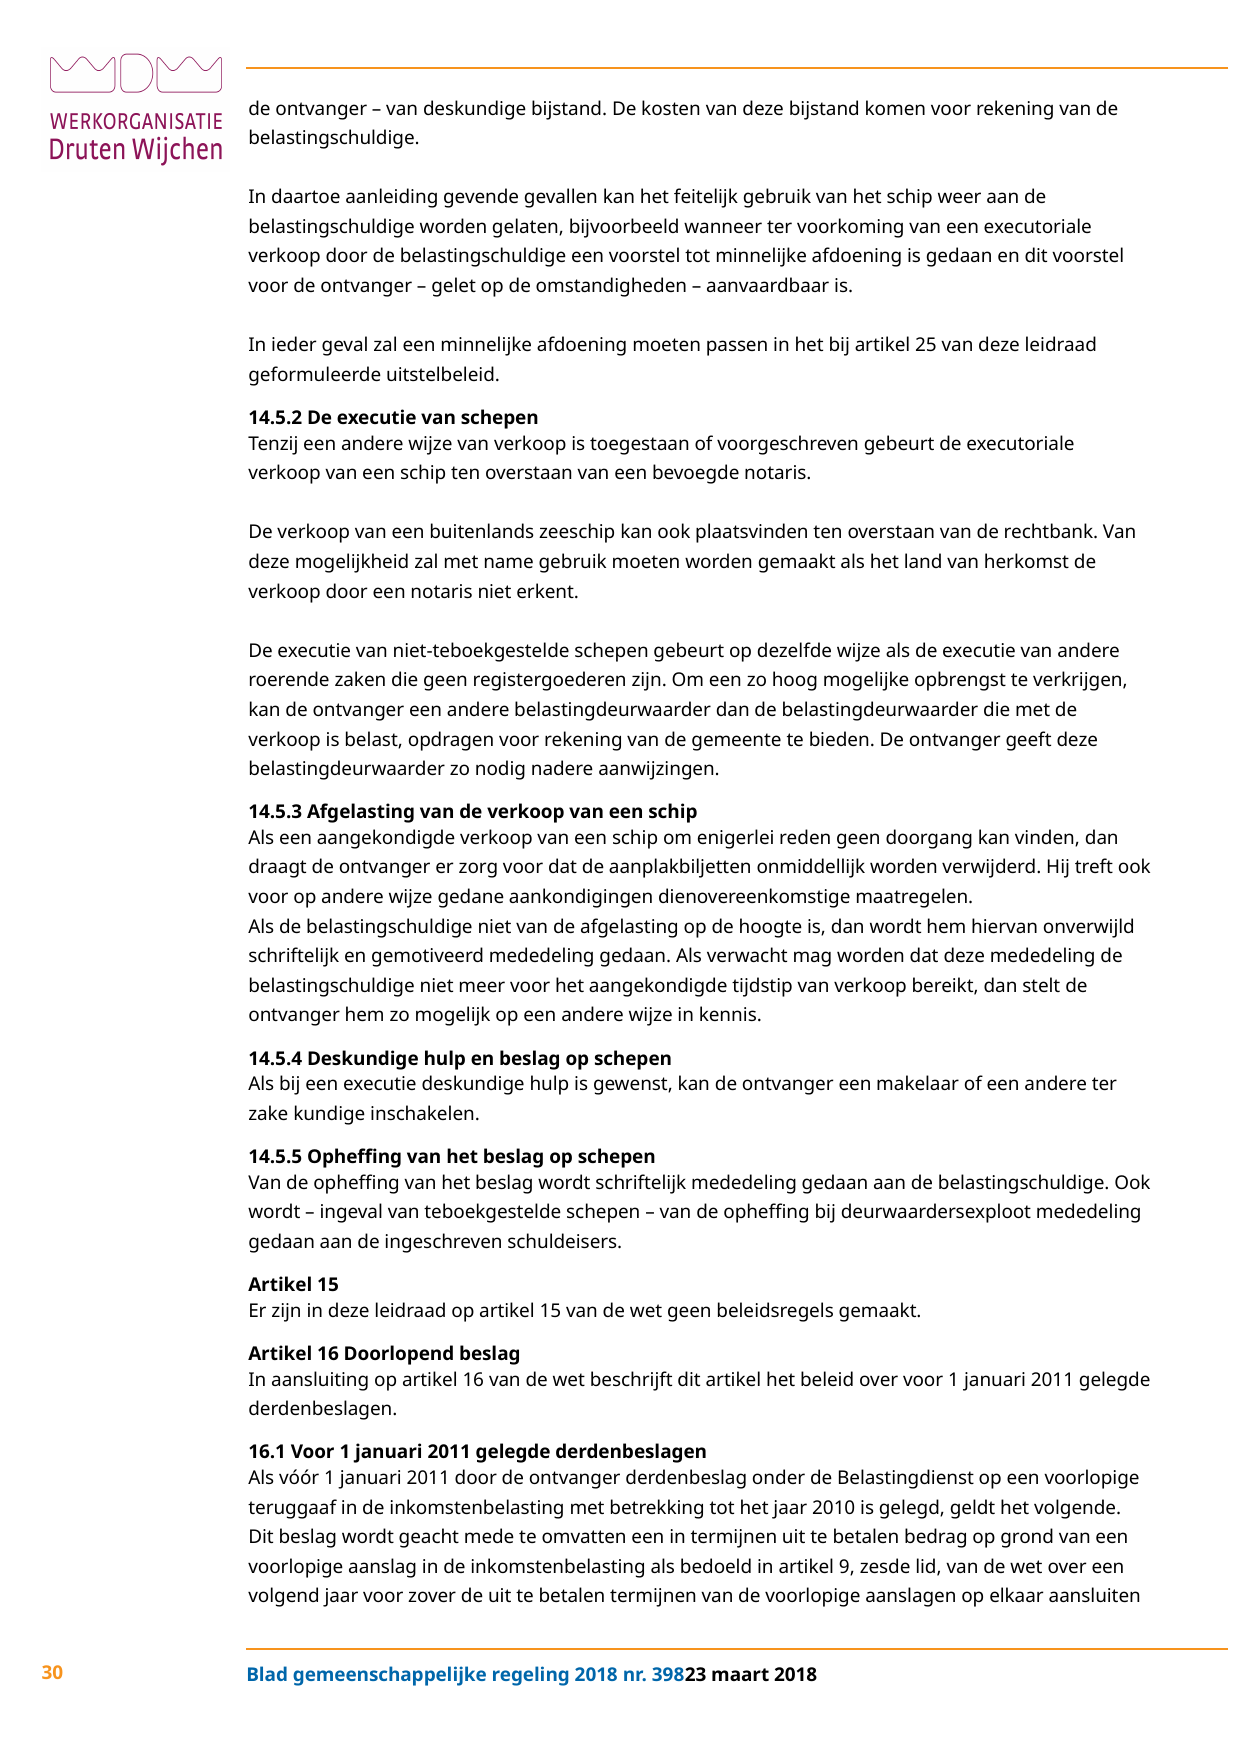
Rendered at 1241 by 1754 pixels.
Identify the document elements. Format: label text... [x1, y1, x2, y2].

text Als de belastingschuldige niet van de afgelasting op de hoogte is, dan wordt hem hiervan onverwijld schriftelijk en gemotiveerd mededeling gedaan. Als verwacht mag worden dat deze mededeling de belastingschuldige niet meer voor het aangekondigde tijdstip van verkoop bereikt, dan stelt de ontvanger hem zo mogelijk op een andere wijze in kennis. [248, 913, 1152, 1027]
text 14.5.2 De executie van schepen [248, 404, 1152, 430]
text Tenzij een andere wijze van verkoop is toegestaan of voorgeschreven gebeurt de executoriale verkoop van een schip ten overstaan van een bevoegde notaris. [248, 430, 1152, 485]
picture [41, 47, 231, 172]
text De executie van niet-teboekgestelde schepen gebeurt op dezelfde wijze als de executie van andere roerende zaken die geen registergoederen zijn. Om een zo hoog mogelijke opbrengst te verkrijgen, kan de ontvanger een andere belastingdeurwaarder dan de belastingdeurwaarder die met de verkoop is belast, opdragen voor rekening van de gemeente te bieden. De ontvanger geeft deze belastingdeurwaarder zo nodig nadere aanwijzingen. [248, 637, 1152, 781]
text De verkoop van een buitenlands zeeschip kan ook plaatsvinden ten overstaan van de rechtbank. Van deze mogelijkheid zal met name gebruik moeten worden gemaakt als het land van herkomst de verkoop door een notaris niet erkent. [248, 519, 1152, 603]
text 14.5.4 Deskundige hulp en beslag op schepen [248, 1045, 1152, 1071]
text Artikel 15 [248, 1271, 1152, 1297]
text 16.1 Voor 1 januari 2011 gelegde derdenbeslagen [248, 1438, 1152, 1464]
text In daartoe aanleiding gevende gevallen kan het feitelijk gebruik van het schip weer aan de belastingschuldige worden gelaten, bijvoorbeeld wanneer ter voorkoming van een executoriale verkoop door de belastingschuldige een voorstel tot minnelijke afdoening is gedaan en dit voorstel voor de ontvanger – gelet op de omstandigheden – aanvaardbaar is. [248, 183, 1152, 298]
text 14.5.5 Opheffing van het beslag op schepen [248, 1143, 1152, 1169]
text Als bij een executie deskundige hulp is gewenst, kan de ontvanger een makelaar of een andere ter zake kundige inschakelen. [248, 1071, 1152, 1126]
text Als vóór 1 januari 2011 door de ontvanger derdenbeslag onder de Belastingdienst op een voorlopige teruggaaf in de inkomstenbelasting met betrekking tot het jaar 2010 is gelegd, geldt het volgende. Dit beslag wordt geacht mede te omvatten een in termijnen uit te betalen bedrag op grond van een voorlopige aanslag in de inkomstenbelasting als bedoeld in artikel 9, zesde lid, van de wet over een volgend jaar voor zover de uit te betalen termijnen van de voorlopige aanslagen op elkaar aansluiten [248, 1464, 1152, 1608]
text Van de opheffing van het beslag wordt schriftelijk mededeling gedaan aan de belastingschuldige. Ook wordt – ingeval van teboekgestelde schepen – van de opheffing bij deurwaardersexploot mededeling gedaan aan de ingeschreven schuldeisers. [248, 1169, 1152, 1254]
text de ontvanger – van deskundige bijstand. De kosten van deze bijstand komen voor rekening van de belastingschuldige. [248, 95, 1152, 150]
text In ieder geval zal een minnelijke afdoening moeten passen in het bij artikel 25 van deze leidraad geformuleerde uitstelbeleid. [248, 331, 1152, 387]
text In aansluiting op artikel 16 van de wet beschrijft dit artikel het beleid over voor 1 januari 2011 gelegde derdenbeslagen. [248, 1366, 1152, 1421]
text Als een aangekondigde verkoop van een schip om enigerlei reden geen doorgang kan vinden, dan draagt de ontvanger er zorg voor dat de aanplakbiljetten onmiddellijk worden verwijderd. Hij treft ook voor op andere wijze gedane aankondigingen dienovereenkomstige maatregelen. [248, 824, 1152, 909]
text Artikel 16 Doorlopend beslag [248, 1340, 1152, 1366]
text 14.5.3 Afgelasting van de verkoop van een schip [248, 798, 1152, 824]
text Er zijn in deze leidraad op artikel 15 van de wet geen beleidsregels gemaakt. [248, 1297, 1152, 1323]
